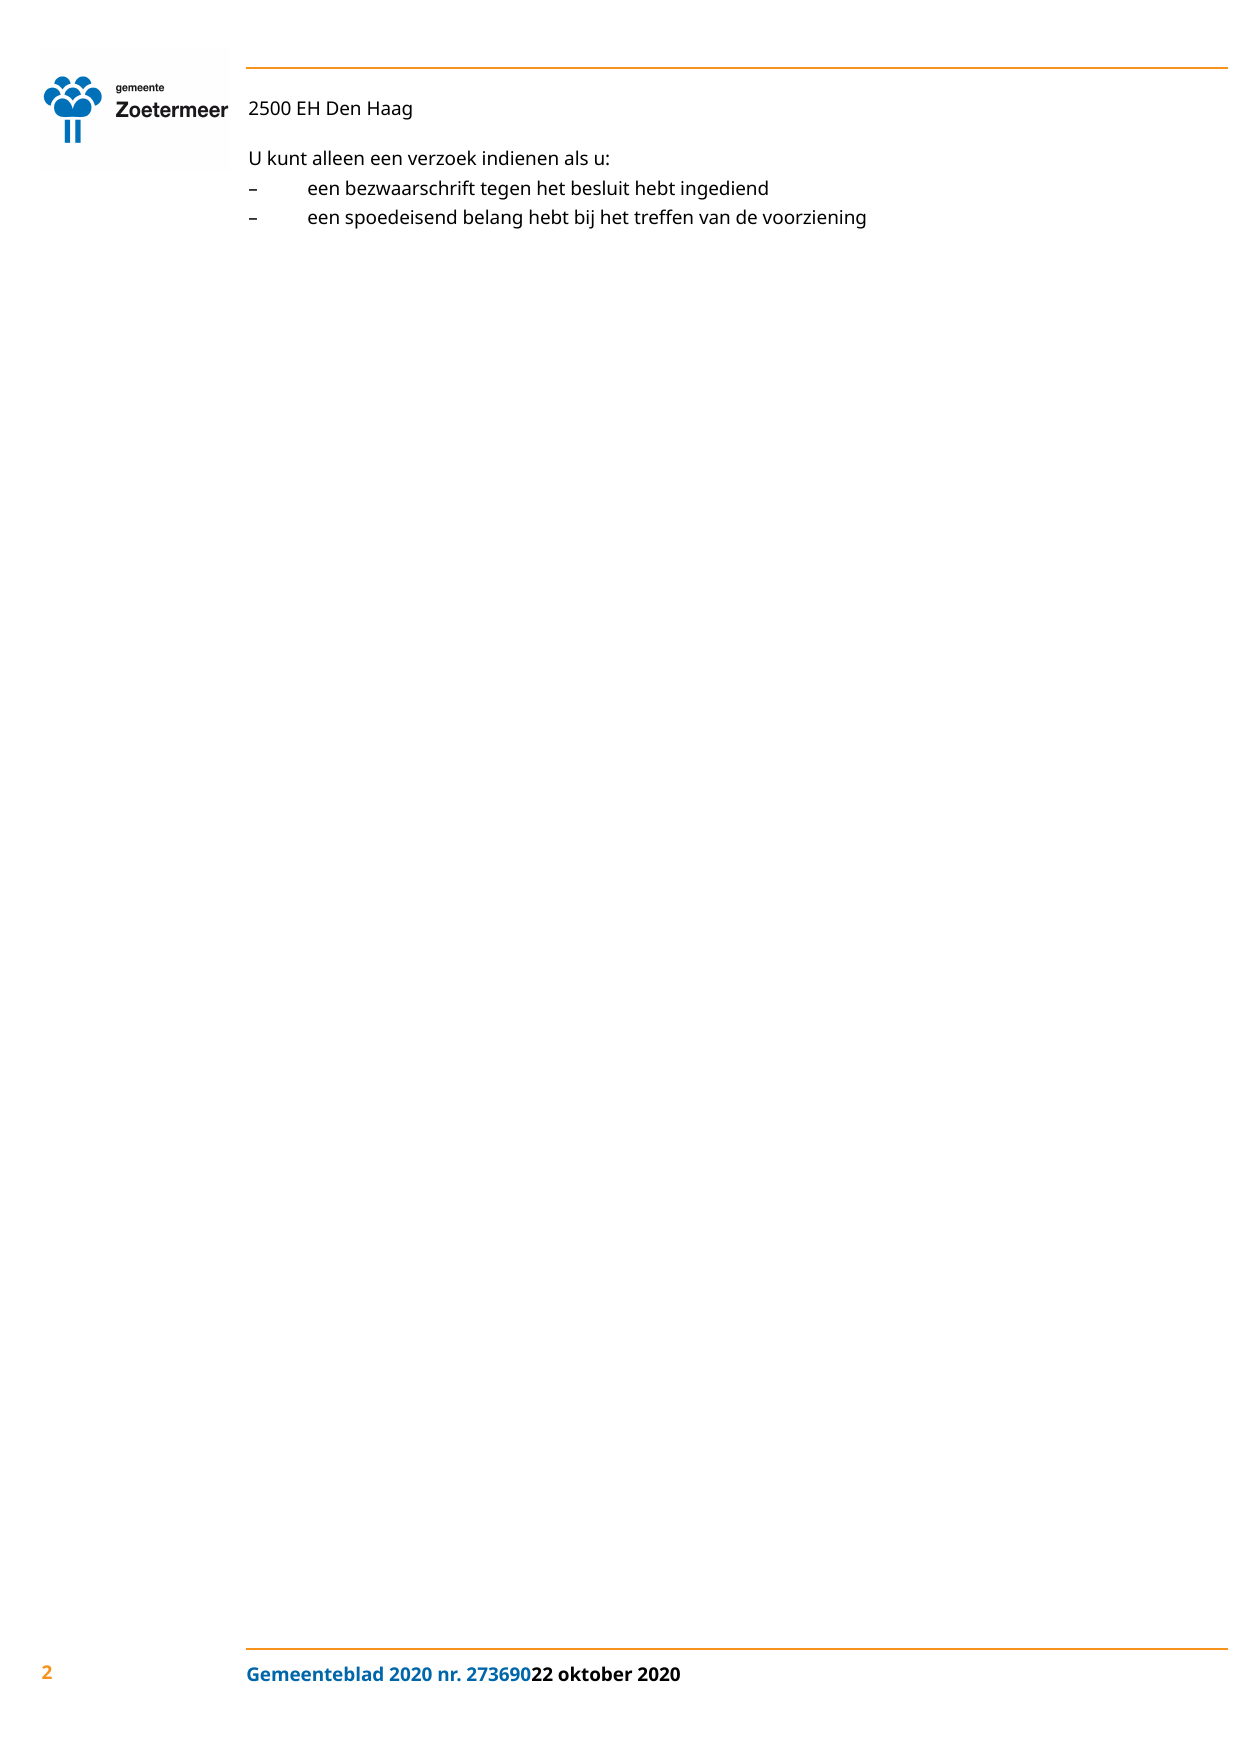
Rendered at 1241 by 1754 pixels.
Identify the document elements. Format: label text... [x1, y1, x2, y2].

text U kunt alleen een verzoek indienen als u: [248, 145, 1152, 171]
text 2500 EH Den Haag [248, 95, 1152, 121]
list een bezwaarschrift tegen het besluit hebt ingediend [248, 175, 1152, 201]
picture [41, 47, 231, 172]
list een spoedeisend belang hebt bij het treffen van de voorziening [248, 204, 1152, 230]
